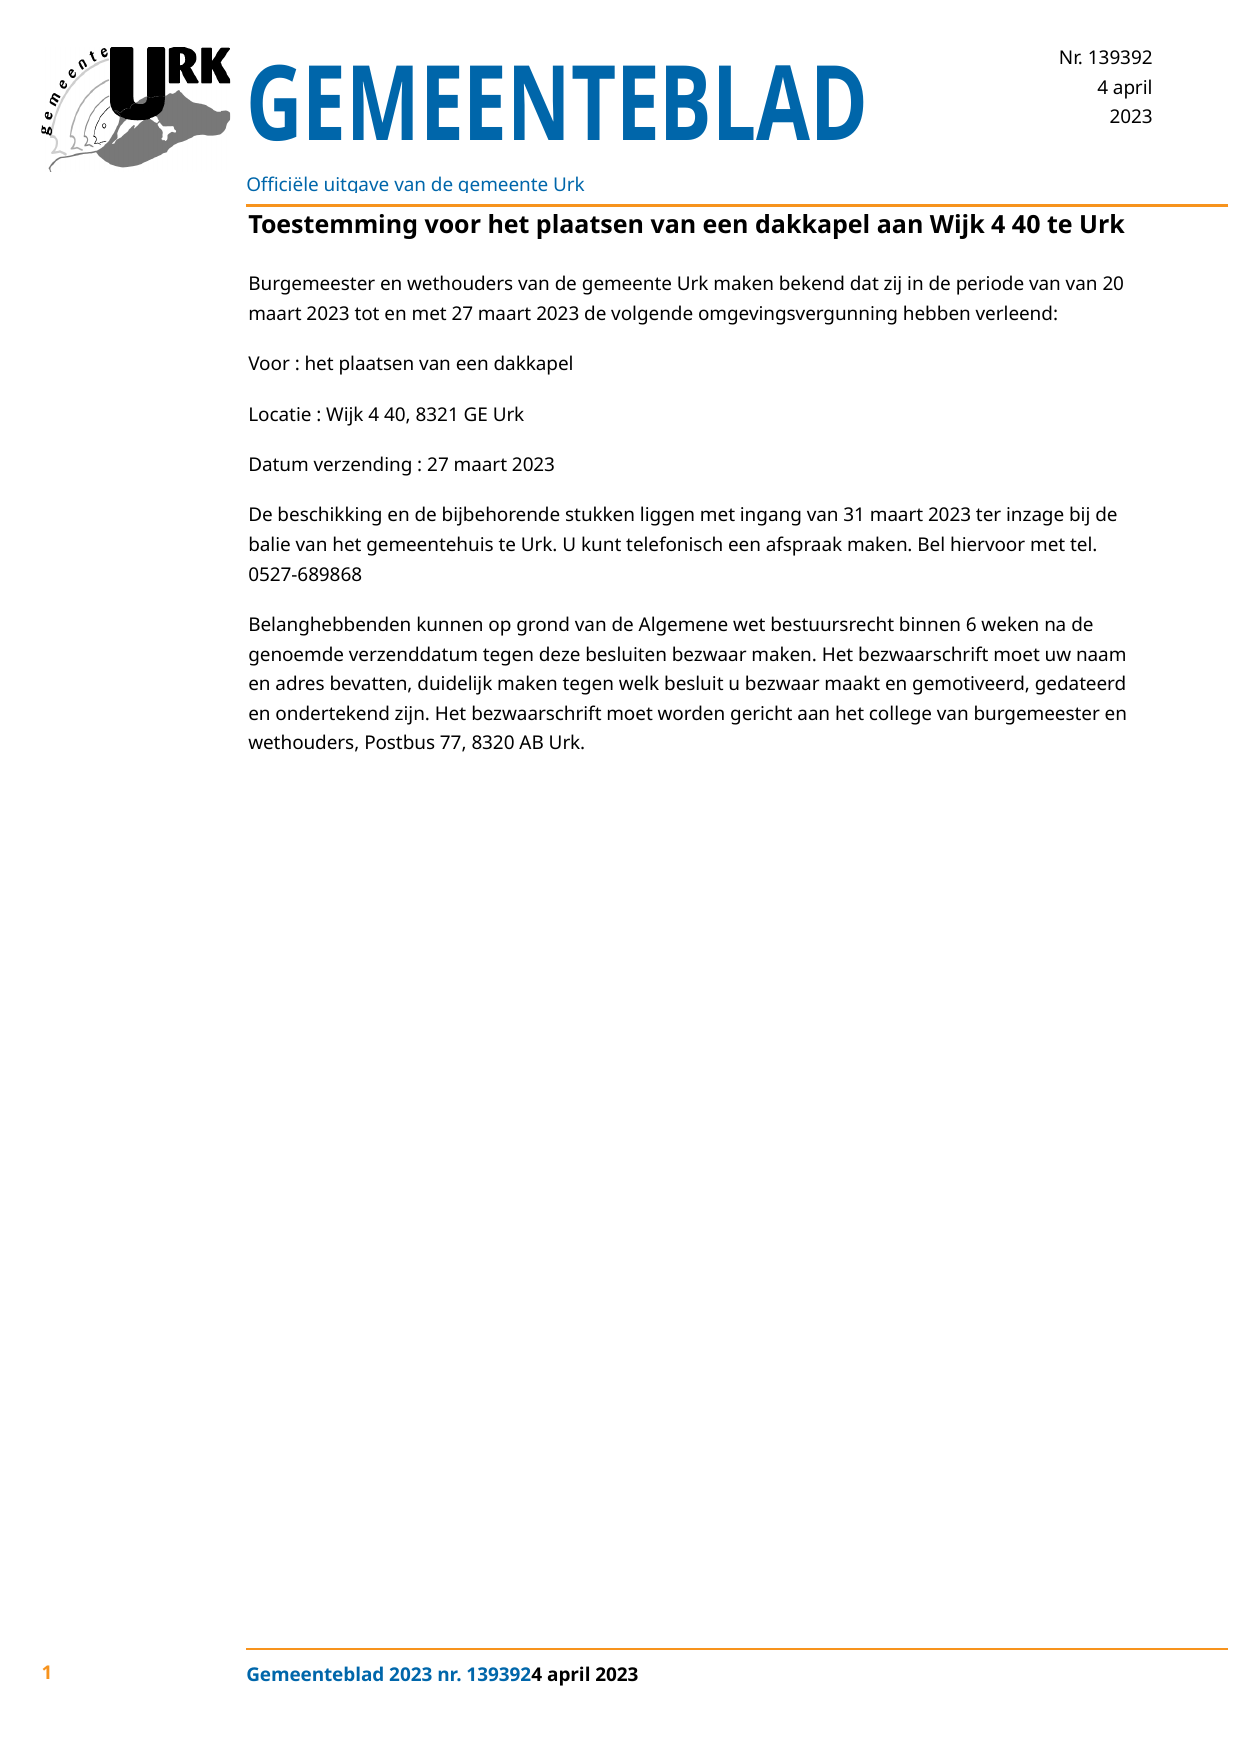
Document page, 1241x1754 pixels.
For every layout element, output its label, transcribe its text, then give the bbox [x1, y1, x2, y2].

picture [41, 47, 231, 172]
text Burgemeester en wethouders van de gemeente Urk maken bekend dat zij in de periode van van 20 maart 2023 tot en met 27 maart 2023 de volgende omgevingsvergunning hebben verleend: [248, 270, 1152, 326]
text Belanghebbenden kunnen op grond van de Algemene wet bestuursrecht binnen 6 weken na de genoemde verzenddatum tegen deze besluiten bezwaar maken. Het bezwaarschrift moet uw naam en adres bevatten, duidelijk maken tegen welk besluit u bezwaar maakt en gemotiveerd, gedateerd en ondertekend zijn. Het bezwaarschrift moet worden gericht aan het college van burgemeester en wethouders, Postbus 77, 8320 AB Urk. [248, 611, 1152, 755]
text Toestemming voor het plaatsen van een dakkapel aan Wijk 4 40 te Urk [248, 207, 1152, 241]
text Locatie : Wijk 4 40, 8321 GE Urk [248, 401, 1152, 426]
text De beschikking en de bijbehorende stukken liggen met ingang van 31 maart 2023 ter inzage bij de balie van het gemeentehuis te Urk. U kunt telefonisch een afspraak maken. Bel hiervoor met tel. 0527-689868 [248, 502, 1152, 586]
text Voor : het plaatsen van een dakkapel [248, 350, 1152, 376]
text Datum verzending : 27 maart 2023 [248, 451, 1152, 477]
